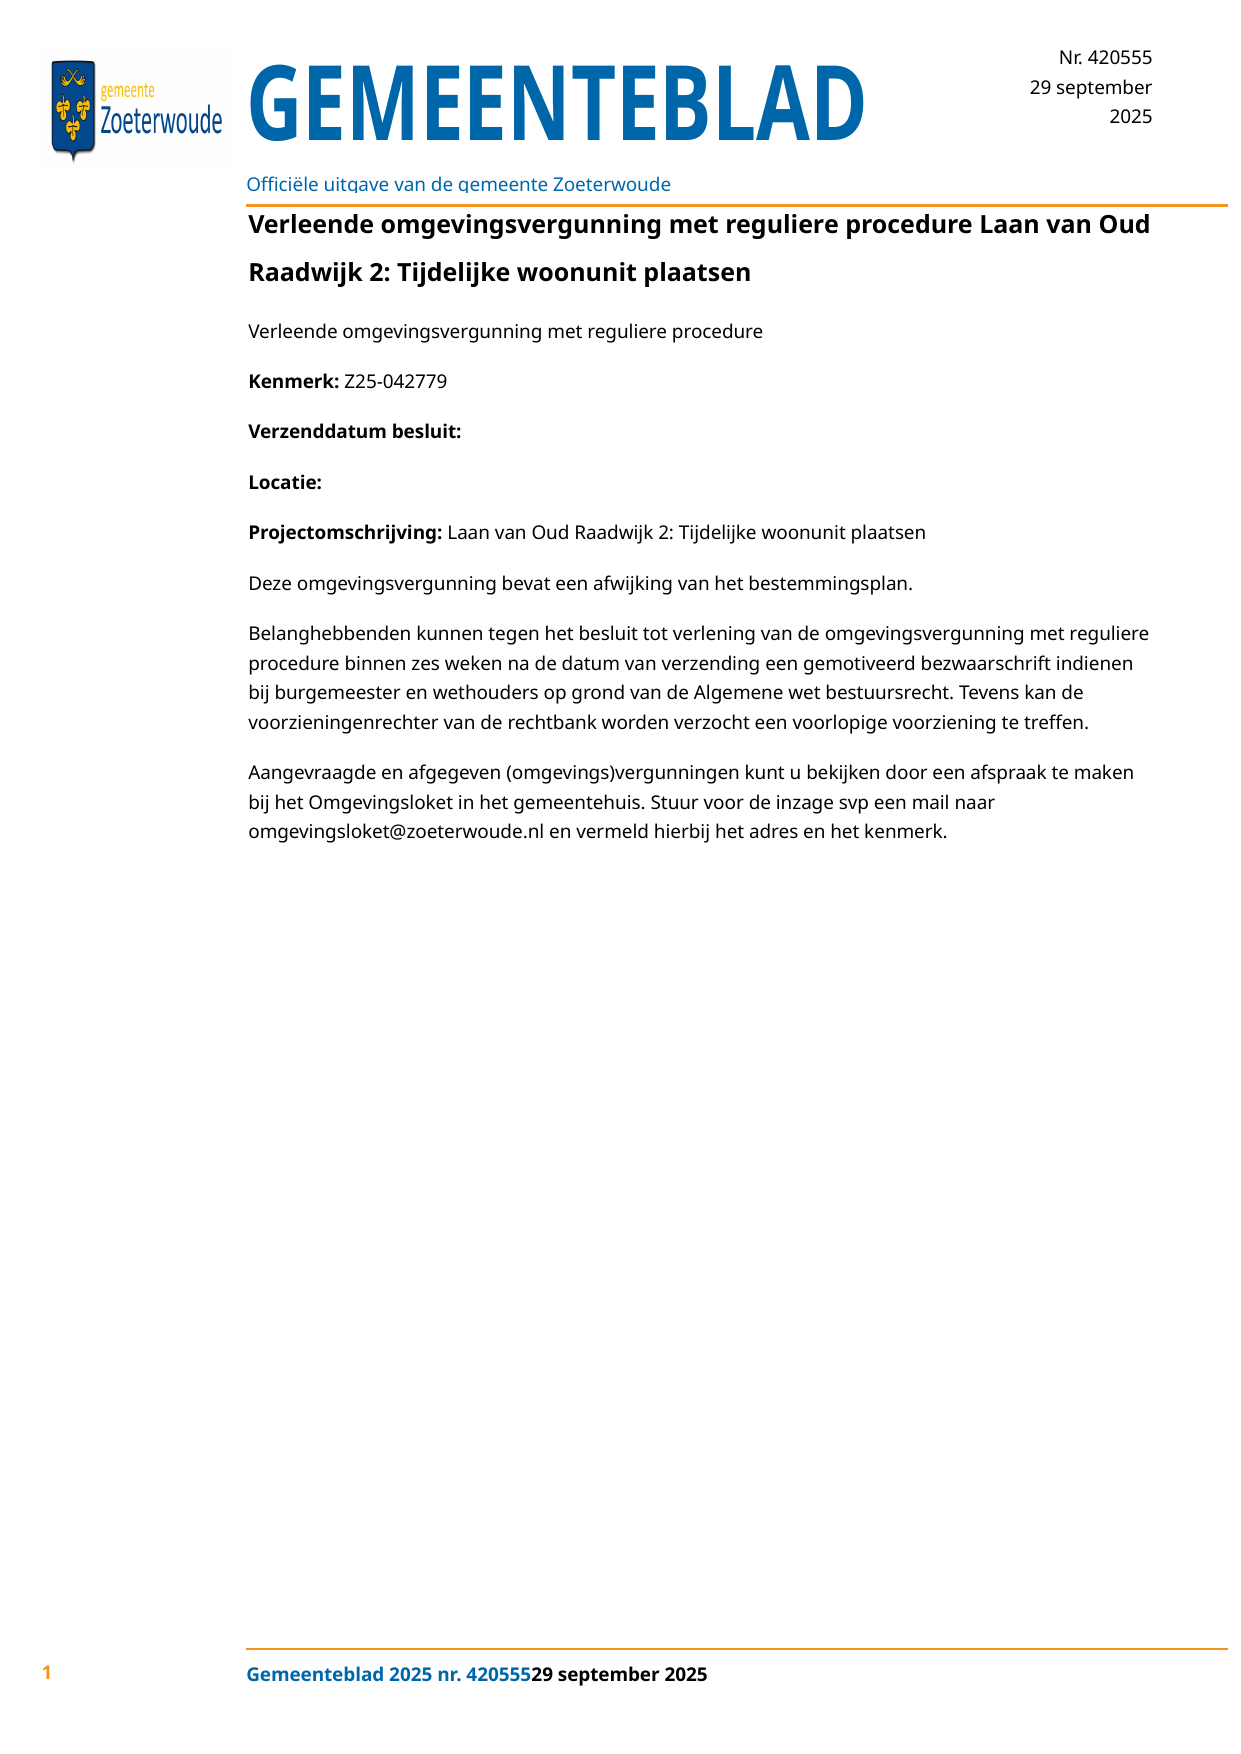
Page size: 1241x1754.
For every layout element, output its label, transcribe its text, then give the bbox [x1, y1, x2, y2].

text Deze omgevingsvergunning bevat een afwijking van het bestemmingsplan. [248, 570, 1152, 596]
text Kenmerk: Z25-042779 [248, 368, 1152, 394]
text Belanghebbenden kunnen tegen het besluit tot verlening van de omgevingsvergunning met reguliere procedure binnen zes weken na de datum van verzending een gemotiveerd bezwaarschrift indienen bij burgemeester en wethouders op grond van de Algemene wet bestuursrecht. Tevens kan de voorzieningenrechter van de rechtbank worden verzocht een voorlopige voorziening te treffen. [248, 620, 1152, 735]
text Locatie: [248, 469, 1152, 495]
text Aangevraagde en afgegeven (omgevings)vergunningen kunt u bekijken door een afspraak te maken bij het Omgevingsloket in het gemeentehuis. Stuur voor de inzage svp een mail naar omgevingsloket@zoeterwoude.nl en vermeld hierbij het adres en het kenmerk. [248, 759, 1152, 844]
text Projectomschrijving: Laan van Oud Raadwijk 2: Tijdelijke woonunit plaatsen [248, 519, 1152, 545]
text Verleende omgevingsvergunning met reguliere procedure [248, 318, 1152, 344]
picture [41, 47, 231, 172]
text Verzenddatum besluit: [248, 419, 1152, 444]
text Verleende omgevingsvergunning met reguliere procedure Laan van Oud Raadwijk 2: Tijdelijke woonunit plaatsen [248, 207, 1152, 288]
